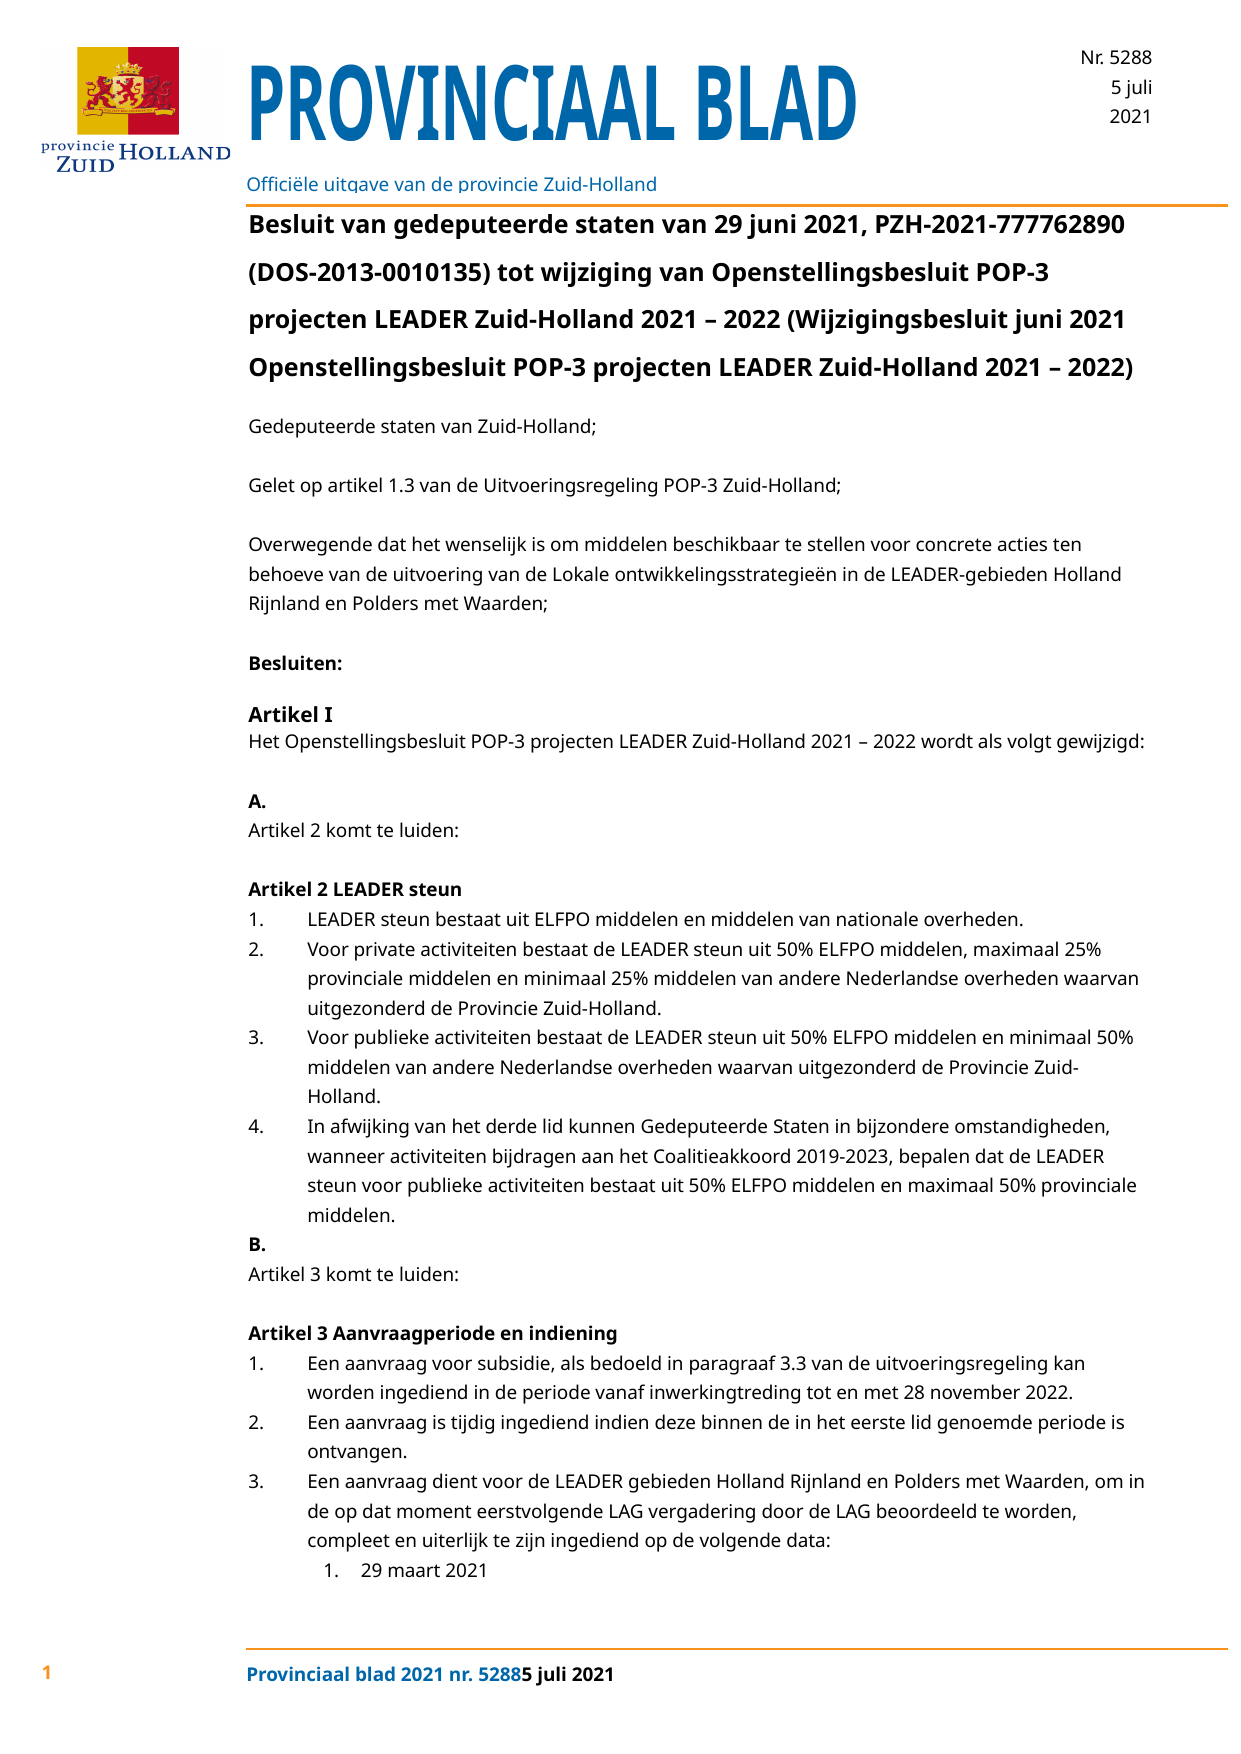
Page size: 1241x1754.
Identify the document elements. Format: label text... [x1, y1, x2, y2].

text Artikel 3 komt te luiden: [248, 1261, 1152, 1287]
list LEADER steun bestaat uit ELFPO middelen en middelen van nationale overheden. [248, 906, 1152, 932]
text Artikel 2 komt te luiden: [248, 817, 1152, 843]
text Artikel I [248, 700, 1152, 729]
list Een aanvraag is tijdig ingediend indien deze binnen de in het eerste lid genoemde periode is ontvangen. [248, 1409, 1152, 1464]
text Gedeputeerde staten van Zuid-Holland; [248, 413, 1152, 439]
text Artikel 2 LEADER steun [248, 877, 1152, 902]
text A. [248, 788, 1152, 813]
picture [41, 47, 231, 172]
list In afwijking van het derde lid kunnen Gedeputeerde Staten in bijzondere omstandigheden, wanneer activiteiten bijdragen aan het Coalitieakkoord 2019-2023, bepalen dat de LEADER steun voor publieke activiteiten bestaat uit 50% ELFPO middelen en maximaal 50% provinciale middelen. [248, 1113, 1152, 1228]
text Overwegende dat het wenselijk is om middelen beschikbaar te stellen voor concrete acties ten behoeve van de uitvoering van de Lokale ontwikkelingsstrategieën in de LEADER-gebieden Holland Rijnland en Polders met Waarden; [248, 531, 1152, 616]
list Voor private activiteiten bestaat de LEADER steun uit 50% ELFPO middelen, maximaal 25% provinciale middelen en minimaal 25% middelen van andere Nederlandse overheden waarvan uitgezonderd de Provincie Zuid-Holland. [248, 936, 1152, 1021]
text Besluit van gedeputeerde staten van 29 juni 2021, PZH-2021-777762890 (DOS-2013-0010135) tot wijziging van Openstellingsbesluit POP-3 projecten LEADER Zuid-Holland 2021 – 2022 (Wijzigingsbesluit juni 2021 Openstellingsbesluit POP-3 projecten LEADER Zuid-Holland 2021 – 2022) [248, 207, 1152, 384]
text Gelet op artikel 1.3 van de Uitvoeringsregeling POP-3 Zuid-Holland; [248, 472, 1152, 498]
list 29 maart 2021 [323, 1557, 1152, 1583]
list Voor publieke activiteiten bestaat de LEADER steun uit 50% ELFPO middelen en minimaal 50% middelen van andere Nederlandse overheden waarvan uitgezonderd de Provincie Zuid-Holland. [248, 1024, 1152, 1109]
text Artikel 3 Aanvraagperiode en indiening [248, 1320, 1152, 1346]
text Besluiten: [248, 650, 1152, 676]
text B. [248, 1232, 1152, 1257]
list Een aanvraag voor subsidie, als bedoeld in paragraaf 3.3 van de uitvoeringsregeling kan worden ingediend in de periode vanaf inwerkingtreding tot en met 28 november 2022. [248, 1350, 1152, 1405]
list Een aanvraag dient voor de LEADER gebieden Holland Rijnland en Polders met Waarden, om in de op dat moment eerstvolgende LAG vergadering door de LAG beoordeeld te worden, compleet en uiterlijk te zijn ingediend op de volgende data: [248, 1468, 1152, 1553]
text Het Openstellingsbesluit POP-3 projecten LEADER Zuid-Holland 2021 – 2022 wordt als volgt gewijzigd: [248, 729, 1152, 754]
